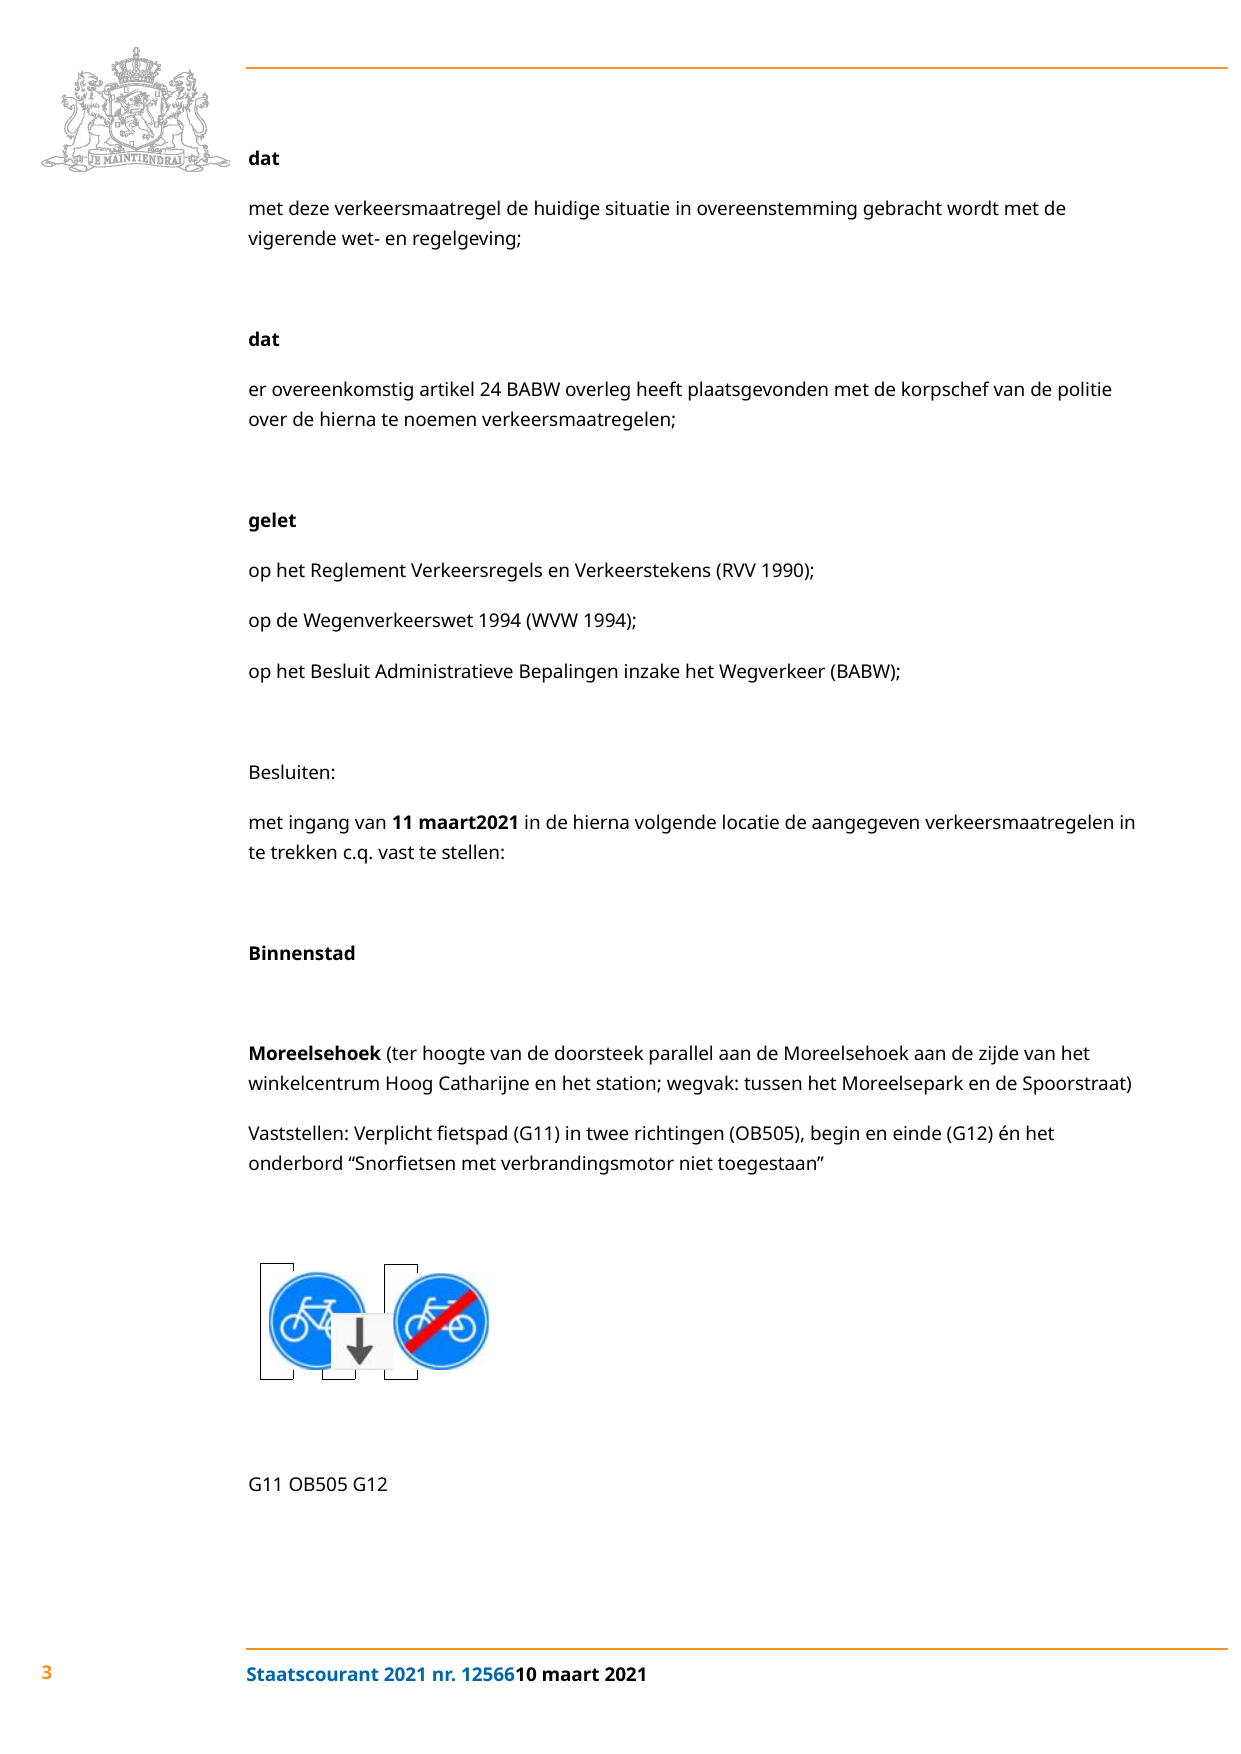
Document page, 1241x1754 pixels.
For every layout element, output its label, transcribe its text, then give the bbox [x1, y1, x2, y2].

text op het Reglement Verkeersregels en Verkeerstekens (RVV 1990); [248, 557, 1152, 583]
text op de Wegenverkeerswet 1994 (WVW 1994); [248, 608, 1152, 633]
text dat [248, 326, 1152, 352]
text gelet [248, 507, 1152, 533]
text Vaststellen: Verplicht fietspad (G11) in twee richtingen (OB505), begin en einde (G12) én het onderbord “Snorfietsen met verbrandingsmotor niet toegestaan” [248, 1121, 1152, 1176]
text dat [248, 145, 1152, 171]
text op het Besluit Administratieve Bepalingen inzake het Wegverkeer (BABW); [248, 658, 1152, 684]
text Binnenstad [248, 940, 1152, 966]
text Moreelsehoek (ter hoogte van de doorsteek parallel aan de Moreelsehoek aan de zijde van het winkelcentrum Hoog Catharijne en het station; wegvak: tussen het Moreelsepark en de Spoorstraat) [248, 1041, 1152, 1096]
text met ingang van 11 maart2021 in de hierna volgende locatie de aangegeven verkeersmaatregelen in te trekken c.q. vast te stellen: [248, 809, 1152, 865]
text er overeenkomstig artikel 24 BABW overleg heeft plaatsgevonden met de korpschef van de politie over de hierna te noemen verkeersmaatregelen; [248, 376, 1152, 432]
picture [41, 47, 231, 172]
picture [268, 1271, 489, 1370]
text G11 OB505 G12 [248, 1471, 1152, 1497]
text Besluiten: [248, 759, 1152, 785]
text met deze verkeersmaatregel de huidige situatie in overeenstemming gebracht wordt met de vigerende wet- en regelgeving; [248, 196, 1152, 251]
